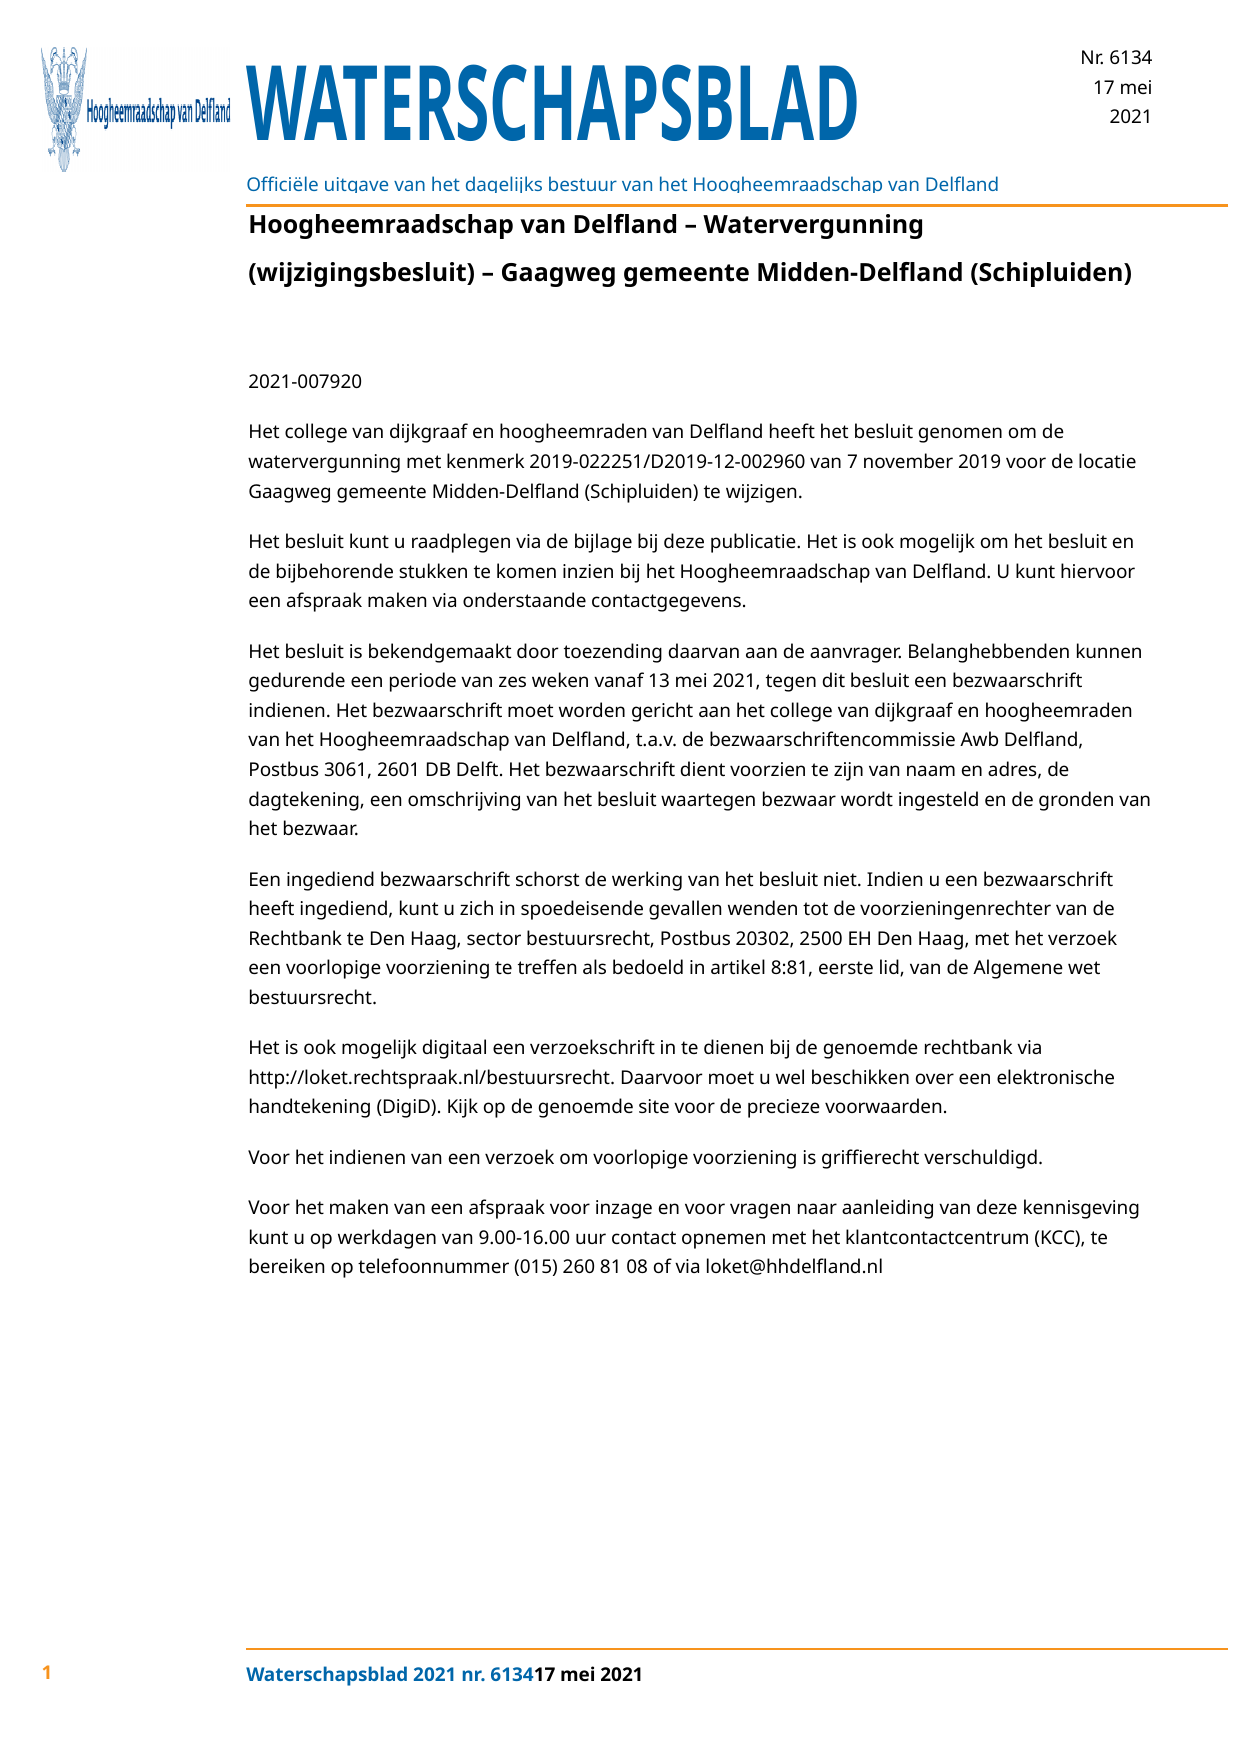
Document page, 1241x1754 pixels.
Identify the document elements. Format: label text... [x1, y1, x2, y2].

text 2021-007920 [248, 368, 1152, 394]
text Het college van dijkgraaf en hoogheemraden van Delfland heeft het besluit genomen om de watervergunning met kenmerk 2019-022251/D2019-12-002960 van 7 november 2019 voor de locatie Gaagweg gemeente Midden-Delfland (Schipluiden) te wijzigen. [248, 419, 1152, 504]
text Voor het indienen van een verzoek om voorlopige voorziening is griffierecht verschuldigd. [248, 1144, 1152, 1170]
text Hoogheemraadschap van Delfland – Watervergunning (wijzigingsbesluit) – Gaagweg gemeente Midden-Delfland (Schipluiden) [248, 207, 1152, 288]
text Het besluit kunt u raadplegen via de bijlage bij deze publicatie. Het is ook mogelijk om het besluit en de bijbehorende stukken te komen inzien bij het Hoogheemraadschap van Delfland. U kunt hiervoor een afspraak maken via onderstaande contactgegevens. [248, 528, 1152, 613]
text Voor het maken van een afspraak voor inzage en voor vragen naar aanleiding van deze kennisgeving kunt u op werkdagen van 9.00-16.00 uur contact opnemen met het klantcontactcentrum (KCC), te bereiken op telefoonnummer (015) 260 81 08 of via loket@hhdelfland.nl [248, 1194, 1152, 1279]
text Het is ook mogelijk digitaal een verzoekschrift in te dienen bij de genoemde rechtbank via http://loket.rechtspraak.nl/bestuursrecht. Daarvoor moet u wel beschikken over een elektronische handtekening (DigiD). Kijk op de genoemde site voor de precieze voorwaarden. [248, 1034, 1152, 1119]
text Het besluit is bekendgemaakt door toezending daarvan aan de aanvrager. Belanghebbenden kunnen gedurende een periode van zes weken vanaf 13 mei 2021, tegen dit besluit een bezwaarschrift indienen. Het bezwaarschrift moet worden gericht aan het college van dijkgraaf en hoogheemraden van het Hoogheemraadschap van Delfland, t.a.v. de bezwaarschriftencommissie Awb Delfland, Postbus 3061, 2601 DB Delft. Het bezwaarschrift dient voorzien te zijn van naam en adres, de dagtekening, een omschrijving van het besluit waartegen bezwaar wordt ingesteld en de gronden van het bezwaar. [248, 638, 1152, 841]
picture [41, 47, 231, 172]
text Een ingediend bezwaarschrift schorst de werking van het besluit niet. Indien u een bezwaarschrift heeft ingediend, kunt u zich in spoedeisende gevallen wenden tot de voorzieningenrechter van de Rechtbank te Den Haag, sector bestuursrecht, Postbus 20302, 2500 EH Den Haag, met het verzoek een voorlopige voorziening te treffen als bedoeld in artikel 8:81, eerste lid, van de Algemene wet bestuursrecht. [248, 866, 1152, 1010]
